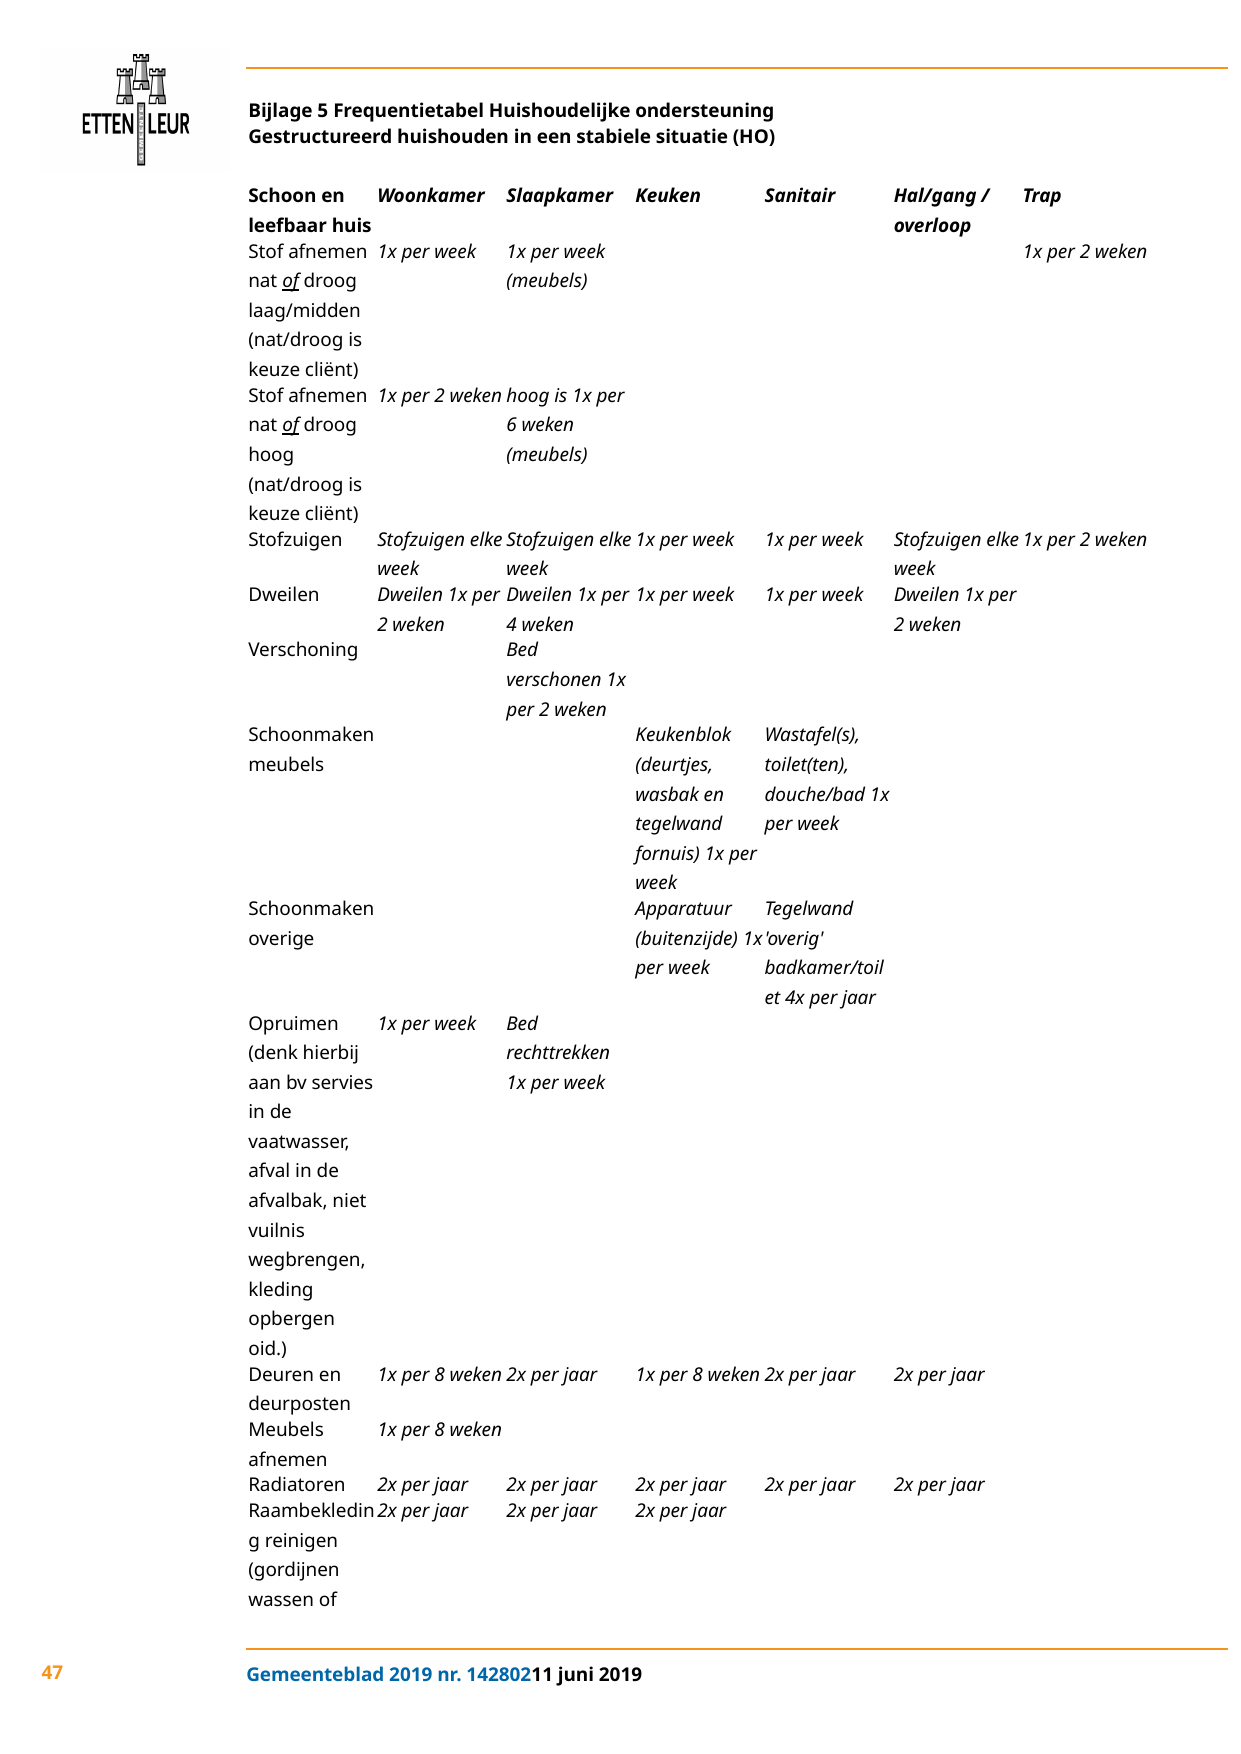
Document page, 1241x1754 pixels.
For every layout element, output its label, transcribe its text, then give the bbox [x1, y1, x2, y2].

table_cell 1x per 8 weken [377, 1416, 506, 1471]
table_cell [894, 637, 1022, 722]
table_cell Meubels afnemen [248, 1416, 377, 1471]
table_cell [635, 1010, 764, 1361]
table_cell [894, 895, 1022, 1010]
table_cell Apparatuur (buitenzijde) 1x per week [635, 895, 764, 1010]
table_cell Schoonmaken overige [248, 895, 377, 1010]
table_cell [377, 722, 506, 895]
table_header Slaapkamer [506, 183, 635, 238]
table_cell 1x per week [635, 526, 764, 581]
table_cell 1x per week [635, 581, 764, 637]
table_header Keuken [635, 183, 764, 238]
table_cell Wastafel(s), toilet(ten), douche/bad 1x per week [764, 722, 893, 895]
table_header Trap [1023, 183, 1152, 238]
table_header Woonkamer [377, 183, 506, 238]
table_cell [1023, 1416, 1152, 1471]
text Bijlage 5 Frequentietabel Huishoudelijke ondersteuning [248, 95, 1152, 123]
table_cell [894, 382, 1022, 526]
table_cell Stofzuigen elke week [377, 526, 506, 581]
table_cell [764, 382, 893, 526]
text Gestructureerd huishouden in een stabiele situatie (HO) [248, 123, 1152, 149]
table_cell [506, 895, 635, 1010]
table_cell Raambekleding reinigen (gordijnen wassen of [248, 1497, 377, 1612]
table_cell [1023, 637, 1152, 722]
table_cell Dweilen 1x per 4 weken [506, 581, 635, 637]
table_cell hoog is 1x per 6 weken (meubels) [506, 382, 635, 526]
table_cell [764, 637, 893, 722]
table_cell 1x per 2 weken [377, 382, 506, 526]
table_cell Stof afnemen nat of droog hoog (nat/droog is keuze cliënt) [248, 382, 377, 526]
table_cell [894, 1010, 1022, 1361]
table_cell Deuren en deurposten [248, 1361, 377, 1416]
table_cell Stofzuigen elke week [894, 526, 1022, 581]
table_cell [894, 238, 1022, 382]
table_cell Dweilen 1x per 2 weken [894, 581, 1022, 637]
table_cell [1023, 1497, 1152, 1612]
table_cell [635, 1416, 764, 1471]
table_cell 1x per week [377, 238, 506, 382]
table_cell [894, 1416, 1022, 1471]
table_cell Verschoning [248, 637, 377, 722]
picture [41, 47, 231, 172]
table_cell Stofzuigen elke week [506, 526, 635, 581]
table_cell 2x per jaar [377, 1497, 506, 1612]
table_cell [1023, 1361, 1152, 1416]
table_cell [894, 1497, 1022, 1612]
table_cell [1023, 581, 1152, 637]
table_cell 1x per week [764, 526, 893, 581]
table_cell 2x per jaar [506, 1361, 635, 1416]
table_cell [506, 1416, 635, 1471]
table_cell 1x per 8 weken [635, 1361, 764, 1416]
table_cell 1x per week [377, 1010, 506, 1361]
table_cell 2x per jaar [894, 1471, 1022, 1497]
table_cell [764, 1497, 893, 1612]
table_cell [764, 238, 893, 382]
table_cell Keukenblok (deurtjes, wasbak en tegelwand fornuis) 1x per week [635, 722, 764, 895]
table_cell 2x per jaar [635, 1497, 764, 1612]
table_cell [506, 722, 635, 895]
table_cell Dweilen [248, 581, 377, 637]
table_cell Schoonmaken meubels [248, 722, 377, 895]
table_cell 1x per 8 weken [377, 1361, 506, 1416]
table_cell [377, 895, 506, 1010]
table_cell [1023, 1471, 1152, 1497]
table_cell 2x per jaar [764, 1361, 893, 1416]
table_cell 1x per week (meubels) [506, 238, 635, 382]
table_cell Bed rechttrekken 1x per week [506, 1010, 635, 1361]
table_cell 2x per jaar [506, 1497, 635, 1612]
table_cell [764, 1416, 893, 1471]
table_cell Bed verschonen 1x per 2 weken [506, 637, 635, 722]
table_cell Tegelwand 'overig' badkamer/toilet 4x per jaar [764, 895, 893, 1010]
table_cell [635, 382, 764, 526]
table_header Schoon en leefbaar huis [248, 183, 377, 238]
table_cell Radiatoren [248, 1471, 377, 1497]
table_cell 2x per jaar [377, 1471, 506, 1497]
table_cell [1023, 722, 1152, 895]
table_cell [1023, 382, 1152, 526]
table_cell Opruimen (denk hierbij aan bv servies in de vaatwasser, afval in de afvalbak, niet vuilnis wegbrengen, kleding opbergen oid.) [248, 1010, 377, 1361]
table_cell [635, 637, 764, 722]
table_cell 2x per jaar [635, 1471, 764, 1497]
table_cell 1x per week [764, 581, 893, 637]
table_header Sanitair [764, 183, 893, 238]
table_cell [1023, 895, 1152, 1010]
table_cell 2x per jaar [894, 1361, 1022, 1416]
table_cell Stof afnemen nat of droog laag/midden (nat/droog is keuze cliënt) [248, 238, 377, 382]
table_cell [764, 1010, 893, 1361]
table_cell [1023, 1010, 1152, 1361]
table_cell [377, 637, 506, 722]
table_cell [635, 238, 764, 382]
table_cell Stofzuigen [248, 526, 377, 581]
table_cell Dweilen 1x per 2 weken [377, 581, 506, 637]
table_cell 2x per jaar [506, 1471, 635, 1497]
table_cell 1x per 2 weken [1023, 238, 1152, 382]
table_cell [894, 722, 1022, 895]
table_cell 2x per jaar [764, 1471, 893, 1497]
table_header Hal/gang / overloop [894, 183, 1022, 238]
table_cell 1x per 2 weken [1023, 526, 1152, 581]
